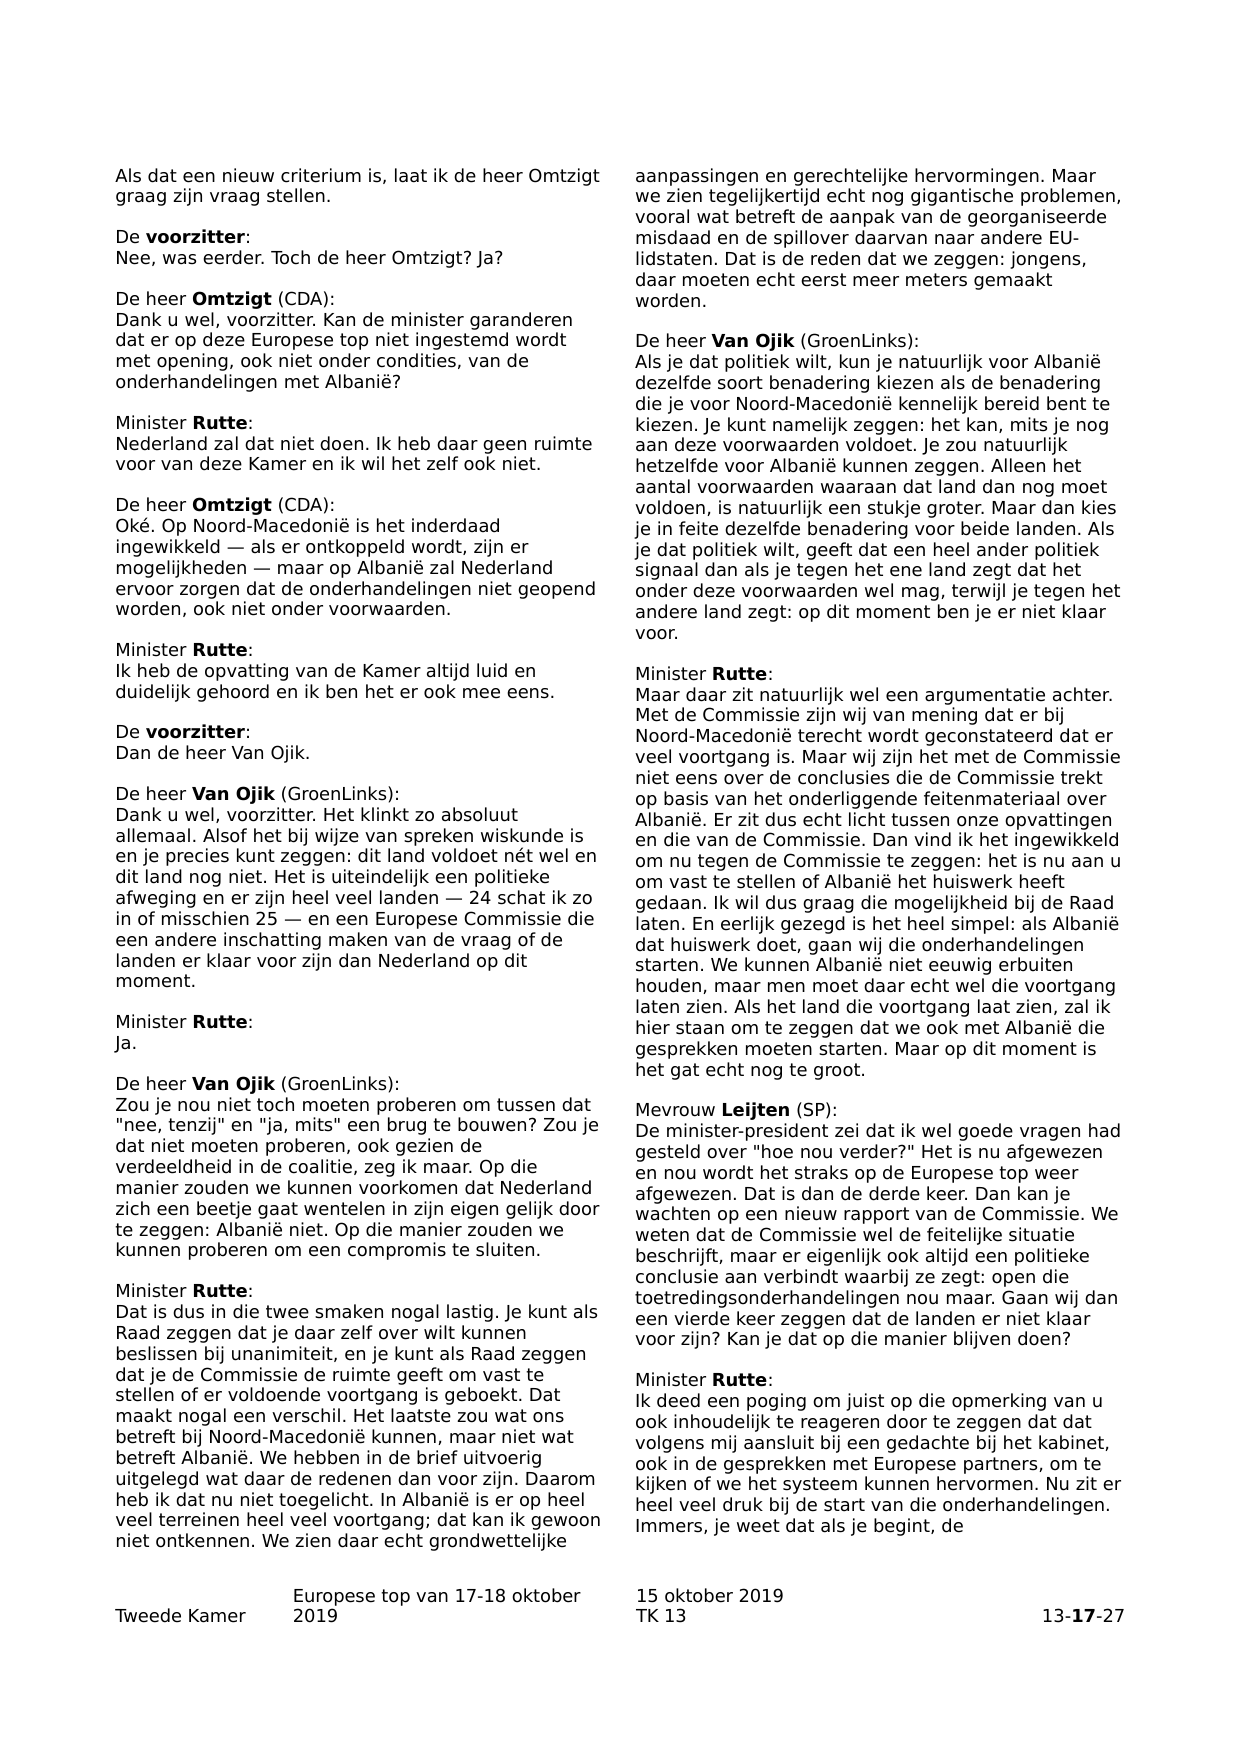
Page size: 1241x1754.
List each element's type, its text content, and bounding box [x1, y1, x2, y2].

text Dank u wel, voorzitter. Het klinkt zo absoluut allemaal. Alsof het bij wijze van spreken wiskunde is en je precies kunt zeggen: dit land voldoet nét wel en dit land nog niet. Het is uiteindelijk een politieke afweging en er zijn heel veel landen — 24 schat ik zo in of misschien 25 — en een Europese Commissie die een andere inschatting maken van de vraag of de landen er klaar voor zijn dan Nederland op dit moment. [115, 804, 605, 992]
text Dat is dus in die twee smaken nogal lastig. Je kunt als Raad zeggen dat je daar zelf over wilt kunnen beslissen bij unanimiteit, en je kunt als Raad zeggen dat je de Commissie de ruimte geeft om vast te stellen of er voldoende voortgang is geboekt. Dat maakt nogal een verschil. Het laatste zou wat ons betreft bij Noord-Macedonië kunnen, maar niet wat betreft Albanië. We hebben in de brief uitvoerig uitgelegd wat daar de redenen dan voor zijn. Daarom heb ik dat nu niet toegelicht. In Albanië is er op heel veel terreinen heel veel voortgang; dat kan ik gewoon niet ontkennen. We zien daar echt grondwettelijke [115, 1302, 605, 1552]
text Nederland zal dat niet doen. Ik heb daar geen ruimte voor van deze Kamer en ik wil het zelf ook niet. [115, 433, 605, 475]
text De heer Van Ojik (GroenLinks): [115, 1074, 605, 1094]
text Minister Rutte: [635, 1370, 1125, 1391]
text Als je dat politiek wilt, kun je natuurlijk voor Albanië dezelfde soort benadering kiezen als de benadering die je voor Noord-Macedonië kennelijk bereid bent te kiezen. Je kunt namelijk zeggen: het kan, mits je nog aan deze voorwaarden voldoet. Je zou natuurlijk hetzelfde voor Albanië kunnen zeggen. Alleen het aantal voorwaarden waaraan dat land dan nog moet voldoen, is natuurlijk een stukje groter. Maar dan kies je in feite dezelfde benadering voor beide landen. Als je dat politiek wilt, geeft dat een heel ander politiek signaal dan als je tegen het ene land zegt dat het onder deze voorwaarden wel mag, terwijl je tegen het andere land zegt: op dit moment ben je er niet klaar voor. [635, 352, 1125, 643]
text Nee, was eerder. Toch de heer Omtzigt? Ja? [115, 248, 605, 268]
text De heer Van Ojik (GroenLinks): [635, 331, 1125, 352]
text De minister-president zei dat ik wel goede vragen had gesteld over "hoe nou verder?" Het is nu afgewezen en nou wordt het straks op de Europese top weer afgewezen. Dat is dan de derde keer. Dan kan je wachten op een nieuw rapport van de Commissie. We weten dat de Commissie wel de feitelijke situatie beschrijft, maar er eigenlijk ook altijd een politieke conclusie aan verbindt waarbij ze zegt: open die toetredingsonderhandelingen nou maar. Gaan wij dan een vierde keer zeggen dat de landen er niet klaar voor zijn? Kan je dat op die manier blijven doen? [635, 1121, 1125, 1350]
text Als dat een nieuw criterium is, laat ik de heer Omtzigt graag zijn vraag stellen. [115, 165, 605, 207]
text Maar daar zit natuurlijk wel een argumentatie achter. Met de Commissie zijn wij van mening dat er bij Noord-Macedonië terecht wordt geconstateerd dat er veel voortgang is. Maar wij zijn het met de Commissie niet eens over de conclusies die de Commissie trekt op basis van het onderliggende feitenmateriaal over Albanië. Er zit dus echt licht tussen onze opvattingen en die van de Commissie. Dan vind ik het ingewikkeld om nu tegen de Commissie te zeggen: het is nu aan u om vast te stellen of Albanië het huiswerk heeft gedaan. Ik wil dus graag die mogelijkheid bij de Raad laten. En eerlijk gezegd is het heel simpel: als Albanië dat huiswerk doet, gaan wij die onderhandelingen starten. We kunnen Albanië niet eeuwig erbuiten houden, maar men moet daar echt wel die voortgang laten zien. Als het land die voortgang laat zien, zal ik hier staan om te zeggen dat we ook met Albanië die gesprekken moeten starten. Maar op dit moment is het gat echt nog te groot. [635, 684, 1125, 1080]
text De heer Omtzigt (CDA): [115, 495, 605, 516]
text De heer Van Ojik (GroenLinks): [115, 784, 605, 804]
text De voorzitter: [115, 227, 605, 248]
text Ja. [115, 1033, 605, 1054]
text Minister Rutte: [115, 1281, 605, 1302]
text Zou je nou niet toch moeten proberen om tussen dat "nee, tenzij" en "ja, mits" een brug te bouwen? Zou je dat niet moeten proberen, ook gezien de verdeeldheid in de coalitie, zeg ik maar. Op die manier zouden we kunnen voorkomen dat Nederland zich een beetje gaat wentelen in zijn eigen gelijk door te zeggen: Albanië niet. Op die manier zouden we kunnen proberen om een compromis te sluiten. [115, 1094, 605, 1261]
text Minister Rutte: [115, 413, 605, 433]
text Minister Rutte: [115, 1012, 605, 1033]
text Oké. Op Noord-Macedonië is het inderdaad ingewikkeld — als er ontkoppeld wordt, zijn er mogelijkheden — maar op Albanië zal Nederland ervoor zorgen dat de onderhandelingen niet geopend worden, ook niet onder voorwaarden. [115, 516, 605, 620]
text De heer Omtzigt (CDA): [115, 288, 605, 309]
text Ik heb de opvatting van de Kamer altijd luid en duidelijk gehoord en ik ben het er ook mee eens. [115, 661, 605, 702]
text Minister Rutte: [115, 640, 605, 661]
text Dan de heer Van Ojik. [115, 743, 605, 764]
text aanpassingen en gerechtelijke hervormingen. Maar we zien tegelijkertijd echt nog gigantische problemen, vooral wat betreft de aanpak van de georganiseerde misdaad en de spillover daarvan naar andere EU-lidstaten. Dat is de reden dat we zeggen: jongens, daar moeten echt eerst meer meters gemaakt worden. [635, 165, 1125, 311]
text Mevrouw Leijten (SP): [635, 1100, 1125, 1121]
text Ik deed een poging om juist op die opmerking van u ook inhoudelijk te reageren door te zeggen dat dat volgens mij aansluit bij een gedachte bij het kabinet, ook in de gesprekken met Europese partners, om te kijken of we het systeem kunnen hervormen. Nu zit er heel veel druk bij de start van die onderhandelingen. Immers, je weet dat als je begint, de [635, 1391, 1125, 1537]
text Dank u wel, voorzitter. Kan de minister garanderen dat er op deze Europese top niet ingestemd wordt met opening, ook niet onder condities, van de onderhandelingen met Albanië? [115, 309, 605, 393]
text Minister Rutte: [635, 663, 1125, 684]
text De voorzitter: [115, 722, 605, 743]
